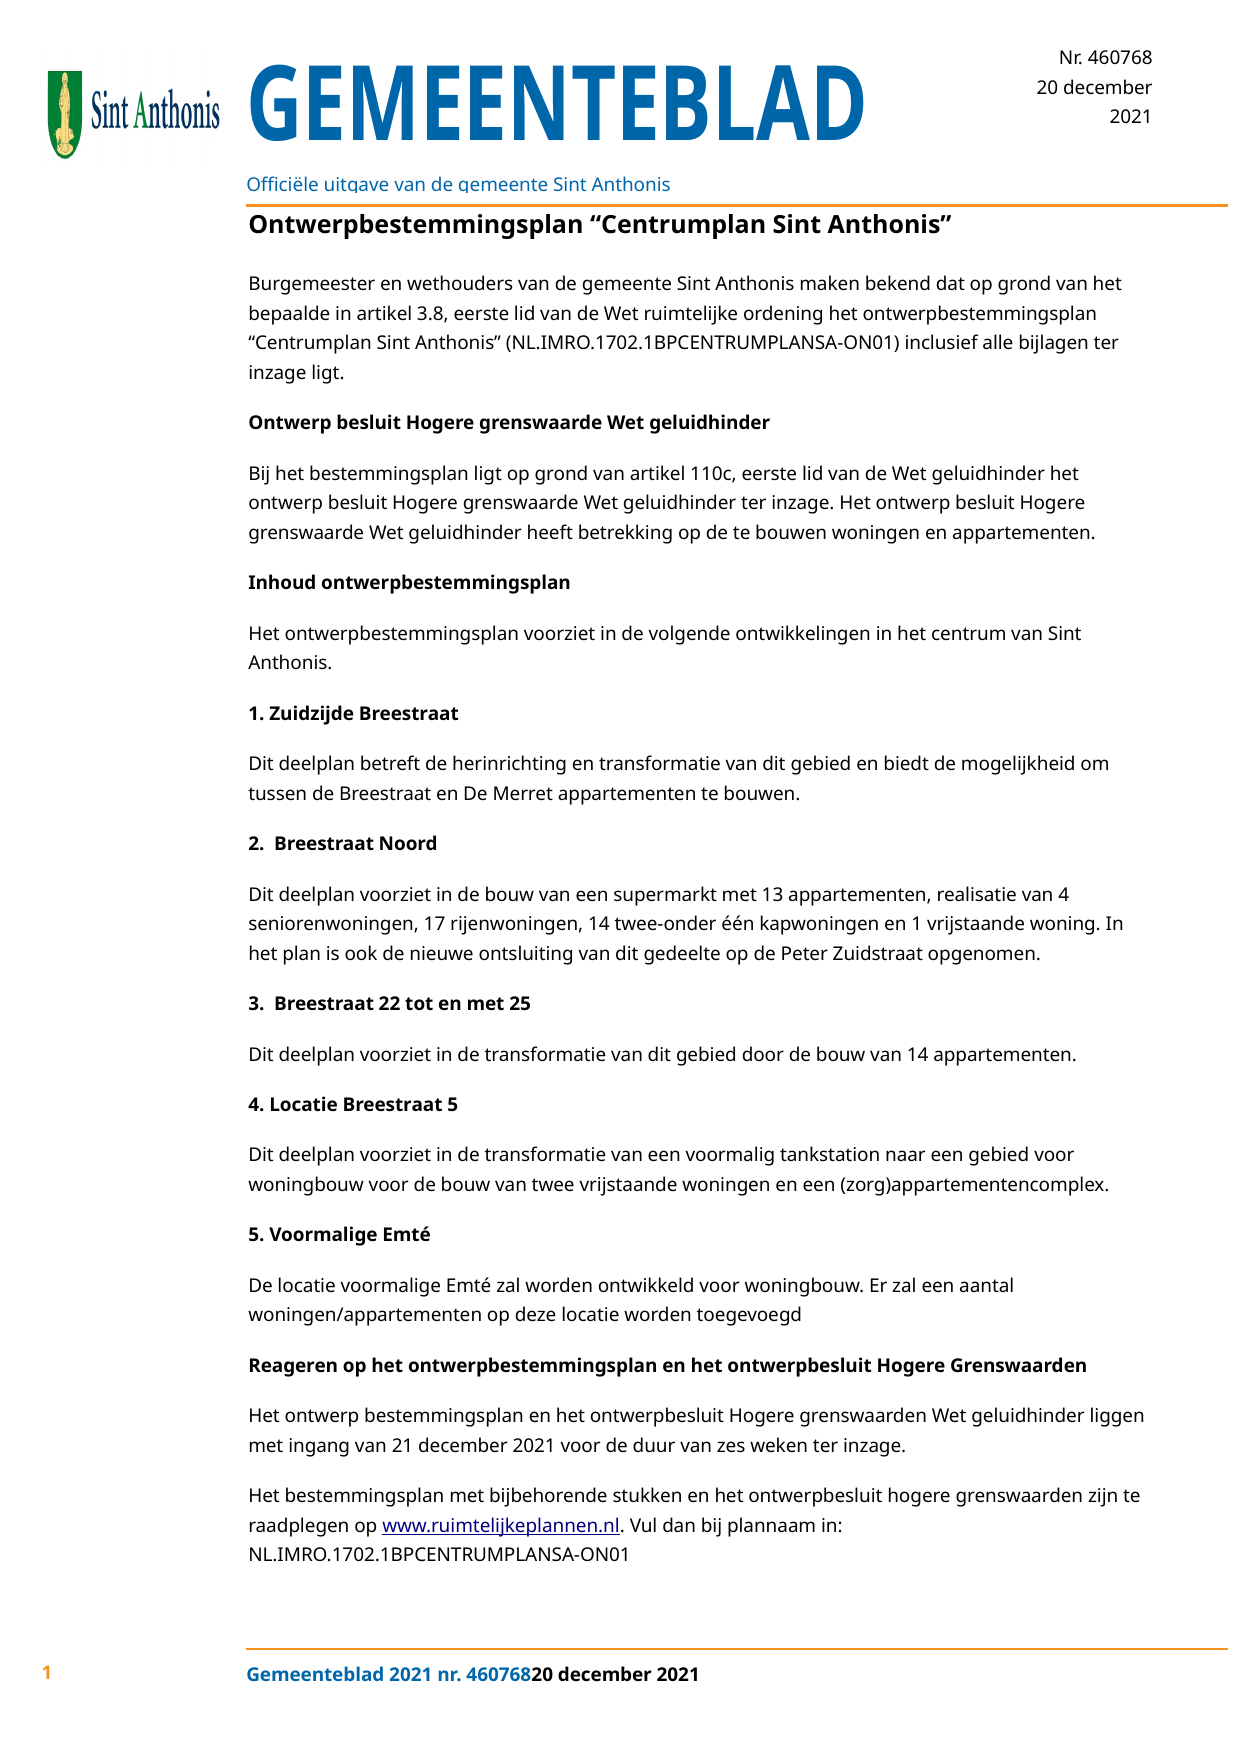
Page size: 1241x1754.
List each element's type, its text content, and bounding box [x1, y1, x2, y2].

text Het ontwerp bestemmingsplan en het ontwerpbesluit Hogere grenswaarden Wet geluidhinder liggen met ingang van 21 december 2021 voor de duur van zes weken ter inzage. [248, 1402, 1152, 1458]
text Dit deelplan betreft de herinrichting en transformatie van dit gebied en biedt de mogelijkheid om tussen de Breestraat en De Merret appartementen te bouwen. [248, 750, 1152, 806]
text Het ontwerpbestemmingsplan voorziet in de volgende ontwikkelingen in het centrum van Sint Anthonis. [248, 620, 1152, 675]
text Ontwerpbestemmingsplan “Centrumplan Sint Anthonis” [248, 207, 1152, 241]
text Bij het bestemmingsplan ligt op grond van artikel 110c, eerste lid van de Wet geluidhinder het ontwerp besluit Hogere grenswaarde Wet geluidhinder ter inzage. Het ontwerp besluit Hogere grenswaarde Wet geluidhinder heeft betrekking op de te bouwen woningen en appartementen. [248, 460, 1152, 545]
text De locatie voormalige Emté zal worden ontwikkeld voor woningbouw. Er zal een aantal woningen/appartementen op deze locatie worden toegevoegd [248, 1272, 1152, 1327]
text 4. Locatie Breestraat 5 [248, 1091, 1152, 1117]
text 1. Zuidzijde Breestraat [248, 700, 1152, 726]
text Reageren op het ontwerpbestemmingsplan en het ontwerpbesluit Hogere Grenswaarden [248, 1352, 1152, 1378]
text Het bestemmingsplan met bijbehorende stukken en het ontwerpbesluit hogere grenswaarden zijn te raadplegen op www.ruimtelijkeplannen.nl. Vul dan bij plannaam in: NL.IMRO.1702.1BPCENTRUMPLANSA-ON01 [248, 1482, 1152, 1567]
text 3. Breestraat 22 tot en met 25 [248, 990, 1152, 1016]
text 2. Breestraat Noord [248, 830, 1152, 856]
text Inhoud ontwerpbestemmingsplan [248, 569, 1152, 595]
text Burgemeester en wethouders van de gemeente Sint Anthonis maken bekend dat op grond van het bepaalde in artikel 3.8, eerste lid van de Wet ruimtelijke ordening het ontwerpbestemmingsplan “Centrumplan Sint Anthonis” (NL.IMRO.1702.1BPCENTRUMPLANSA-ON01) inclusief alle bijlagen ter inzage ligt. [248, 270, 1152, 385]
text Dit deelplan voorziet in de bouw van een supermarkt met 13 appartementen, realisatie van 4 seniorenwoningen, 17 rijenwoningen, 14 twee-onder één kapwoningen en 1 vrijstaande woning. In het plan is ook de nieuwe ontsluiting van dit gedeelte op de Peter Zuidstraat opgenomen. [248, 881, 1152, 966]
text Dit deelplan voorziet in de transformatie van dit gebied door de bouw van 14 appartementen. [248, 1041, 1152, 1066]
picture [41, 47, 231, 172]
text Ontwerp besluit Hogere grenswaarde Wet geluidhinder [248, 409, 1152, 435]
text Dit deelplan voorziet in de transformatie van een voormalig tankstation naar een gebied voor woningbouw voor de bouw van twee vrijstaande woningen en een (zorg)appartementencomplex. [248, 1142, 1152, 1197]
text 5. Voormalige Emté [248, 1222, 1152, 1247]
